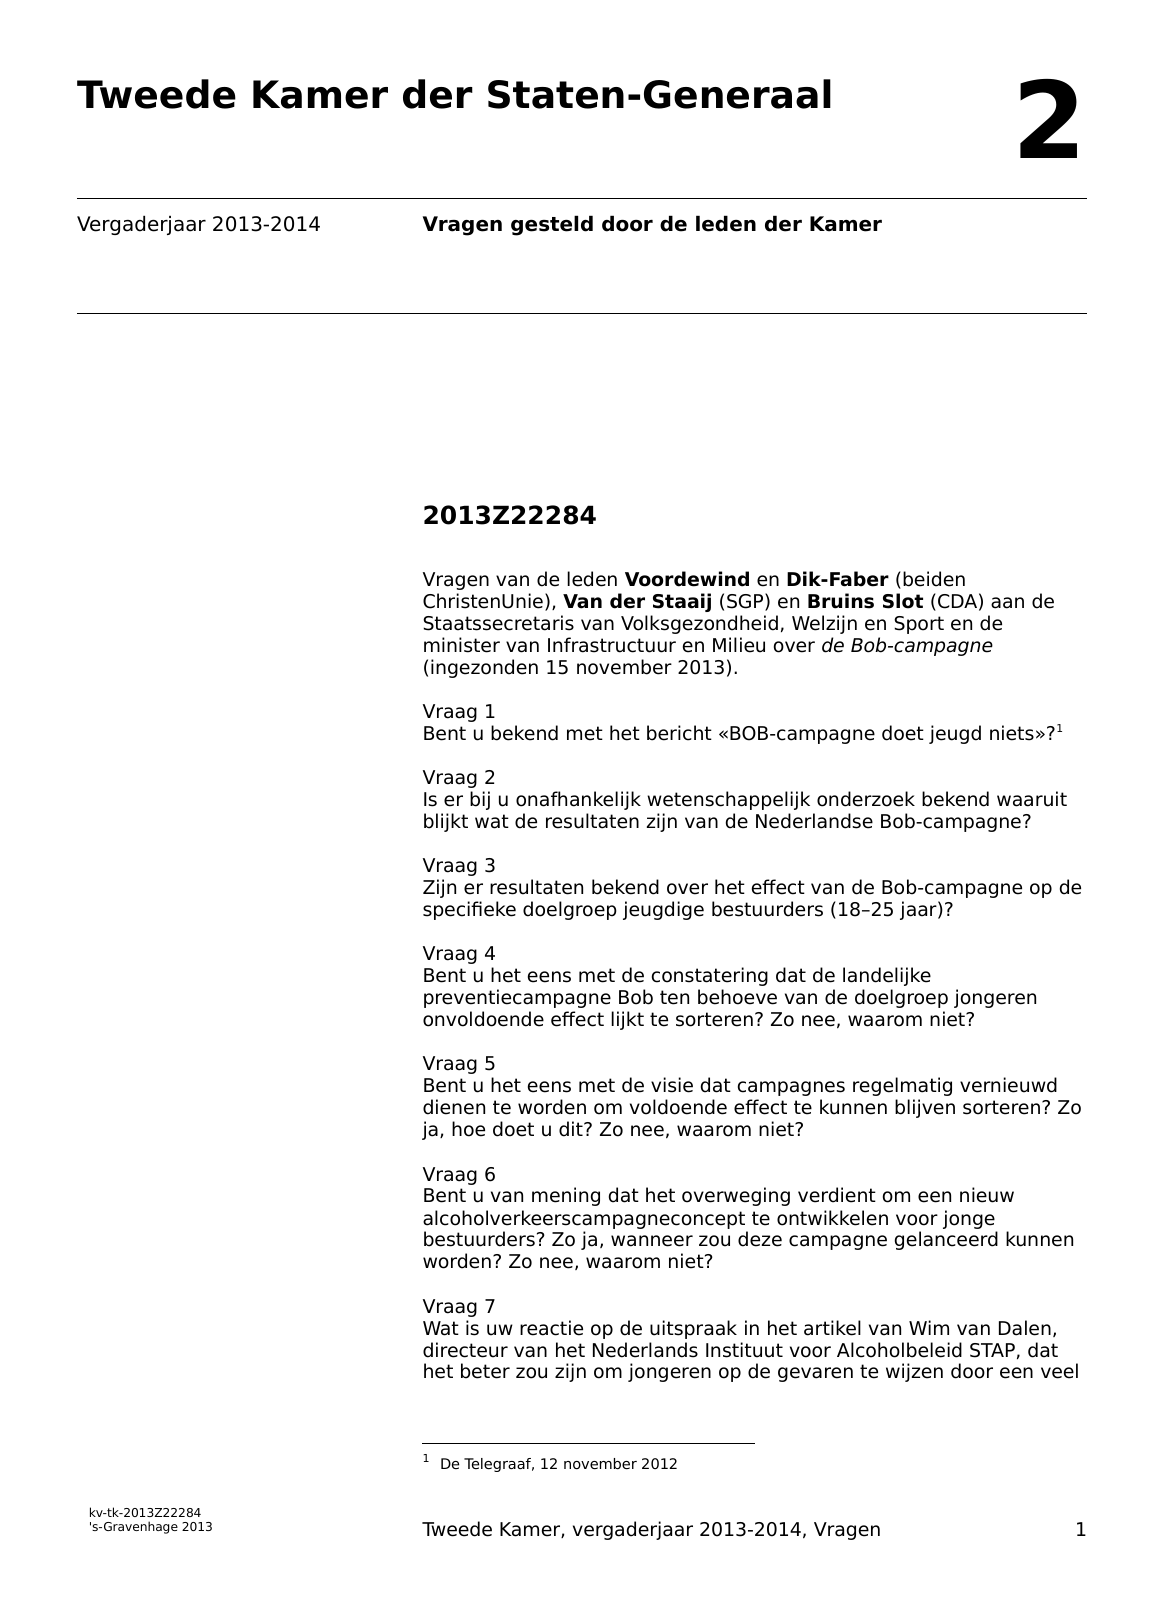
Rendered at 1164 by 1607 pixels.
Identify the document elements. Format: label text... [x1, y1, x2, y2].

text Vraag 4 [422, 943, 1087, 965]
text Bent u bekend met het bericht «BOB-campagne doet jeugd niets»? [422, 723, 1087, 745]
text Is er bij u onafhankelijk wetenschappelijk onderzoek bekend waaruit blijkt wat de resultaten zijn van de Nederlandse Bob-campagne? [422, 789, 1087, 833]
text Vraag 1 [422, 701, 1087, 723]
text Vraag 2 [422, 767, 1087, 789]
text Bent u het eens met de constatering dat de landelijke preventiecampagne Bob ten behoeve van de doelgroep jongeren onvoldoende effect lijkt te sorteren? Zo nee, waarom niet? [422, 965, 1087, 1031]
table_header 2 [886, 59, 1087, 198]
table_cell Vergaderjaar 2013-2014 [77, 199, 422, 313]
text Vraag 7 [422, 1296, 1087, 1317]
text Zijn er resultaten bekend over het effect van de Bob-campagne op de specifieke doelgroep jeugdige bestuurders (18–25 jaar)? [422, 877, 1087, 921]
text Vragen van de leden Voordewind en Dik-Faber (beiden ChristenUnie), Van der Staaij (SGP) en Bruins Slot (CDA) aan de Staatssecretaris van Volksgezondheid, Welzijn en Sport en de minister van Infrastructuur en Milieu over de Bob-campagne (ingezonden 15 november 2013). [422, 569, 1087, 679]
table_header Tweede Kamer der Staten-Generaal [77, 59, 886, 198]
text Wat is uw reactie op de uitspraak in het artikel van Wim van Dalen, directeur van het Nederlands Instituut voor Alcoholbeleid STAP, dat het beter zou zijn om jongeren op de gevaren te wijzen door een veel [422, 1317, 1087, 1383]
text De Telegraaf, 12 november 2012 [422, 1452, 1087, 1474]
table_cell Vragen gesteld door de leden der Kamer [422, 199, 1087, 313]
text 2013Z22284 [422, 501, 1087, 531]
text Bent u van mening dat het overweging verdient om een nieuw alcoholverkeerscampagneconcept te ontwikkelen voor jonge bestuurders? Zo ja, wanneer zou deze campagne gelanceerd kunnen worden? Zo nee, waarom niet? [422, 1185, 1087, 1273]
text 's-Gravenhage 2013 [88, 1520, 323, 1534]
text Vraag 3 [422, 855, 1087, 877]
text Bent u het eens met de visie dat campagnes regelmatig vernieuwd dienen te worden om voldoende effect te kunnen blijven sorteren? Zo ja, hoe doet u dit? Zo nee, waarom niet? [422, 1075, 1087, 1141]
text Vraag 5 [422, 1053, 1087, 1075]
text Vraag 6 [422, 1163, 1087, 1185]
text kv-tk-2013Z22284 [88, 1506, 323, 1520]
